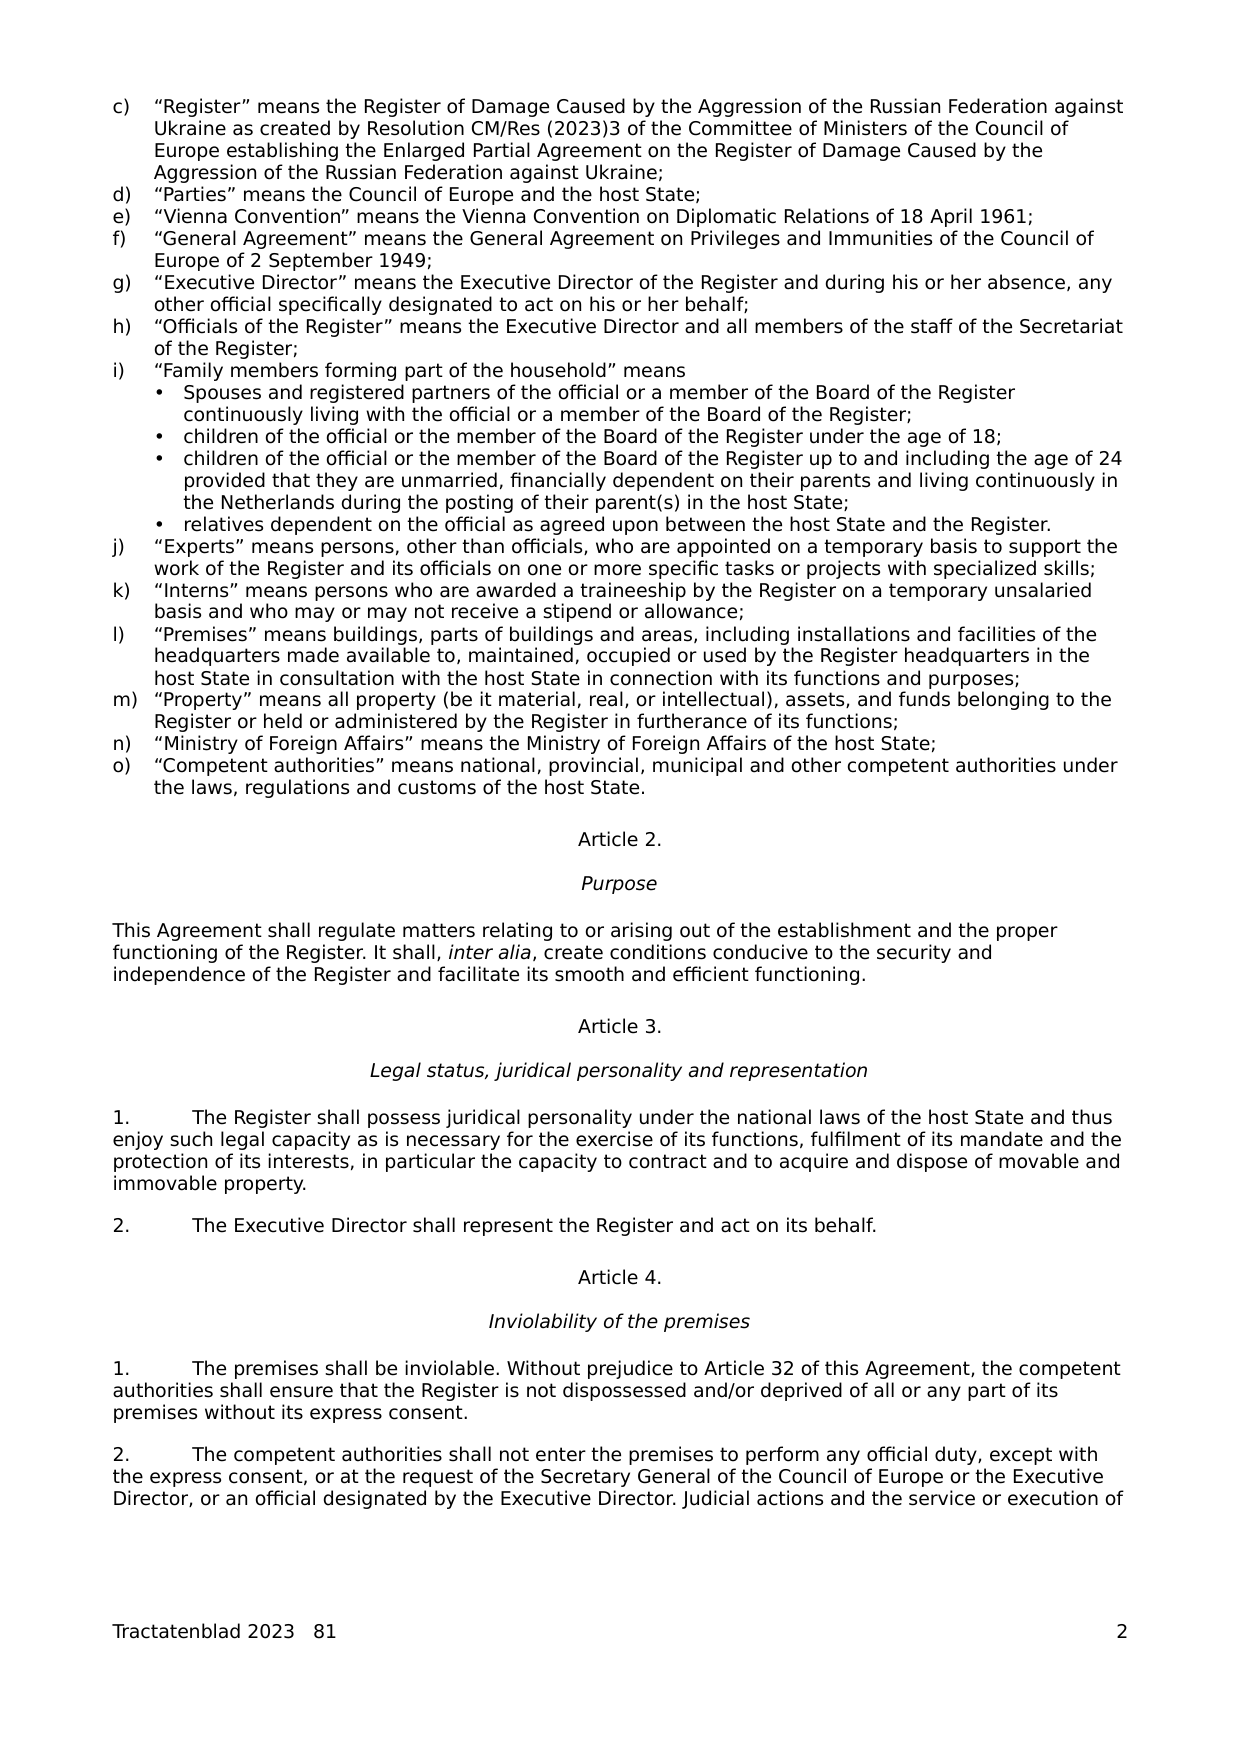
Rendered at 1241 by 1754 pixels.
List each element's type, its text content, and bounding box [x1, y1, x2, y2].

subtitle Article 3. Legal status, juridical personality and representation [112, 1016, 1128, 1082]
text i) “Family members forming part of the household” means [112, 360, 1128, 382]
text • children of the official or the member of the Board of the Register up to and including the age of 24 provided that they are unmarried, financially dependent on their parents and living continuously in the Netherlands during the posting of their parent(s) in the host State; [153, 448, 1128, 513]
text o) “Competent authorities” means national, provincial, municipal and other competent authorities under the laws, regulations and customs of the host State. [112, 755, 1128, 799]
text • relatives dependent on the official as agreed upon between the host State and the Register. [153, 513, 1128, 536]
text 1. The premises shall be inviolable. Without prejudice to Article 32 of this Agreement, the competent authorities shall ensure that the Register is not dispossessed and/or deprived of all or any part of its premises without its express consent. [112, 1358, 1128, 1424]
text • Spouses and registered partners of the official or a member of the Board of the Register continuously living with the official or a member of the Board of the Register; [153, 382, 1128, 426]
text g) “Executive Director” means the Executive Director of the Register and during his or her absence, any other official specifically designated to act on his or her behalf; [112, 272, 1128, 316]
text f) “General Agreement” means the General Agreement on Privileges and Immunities of the Council of Europe of 2 September 1949; [112, 228, 1128, 272]
text l) “Premises” means buildings, parts of buildings and areas, including installations and facilities of the headquarters made available to, maintained, occupied or used by the Register headquarters in the host State in consultation with the host State in connection with its functions and purposes; [112, 623, 1128, 689]
subtitle Article 4. Inviolability of the premises [112, 1267, 1128, 1333]
text n) “Ministry of Foreign Affairs” means the Ministry of Foreign Affairs of the host State; [112, 733, 1128, 755]
text 2. The competent authorities shall not enter the premises to perform any official duty, except with the express consent, or at the request of the Secretary General of the Council of Europe or the Executive Director, or an official designated by the Executive Director. Judicial actions and the service or execution of [112, 1444, 1128, 1510]
text k) “Interns” means persons who are awarded a traineeship by the Register on a temporary unsalaried basis and who may or may not receive a stipend or allowance; [112, 579, 1128, 623]
text e) “Vienna Convention” means the Vienna Convention on Diplomatic Relations of 18 April 1961; [112, 206, 1128, 228]
text • children of the official or the member of the Board of the Register under the age of 18; [153, 426, 1128, 448]
text 1. The Register shall possess juridical personality under the national laws of the host State and thus enjoy such legal capacity as is necessary for the exercise of its functions, fulfilment of its mandate and the protection of its interests, in particular the capacity to contract and to acquire and dispose of movable and immovable property. [112, 1107, 1128, 1195]
text h) “Officials of the Register” means the Executive Director and all members of the staff of the Secretariat of the Register; [112, 316, 1128, 360]
text d) “Parties” means the Council of Europe and the host State; [112, 184, 1128, 206]
subtitle Article 2. Purpose [112, 829, 1128, 895]
text This Agreement shall regulate matters relating to or arising out of the establishment and the proper functioning of the Register. It shall, inter alia, create conditions conducive to the security and independence of the Register and facilitate its smooth and efficient functioning. [112, 920, 1128, 986]
text j) “Experts” means persons, other than officials, who are appointed on a temporary basis to support the work of the Register and its officials on one or more specific tasks or projects with specialized skills; [112, 536, 1128, 579]
text 2. The Executive Director shall represent the Register and act on its behalf. [112, 1215, 1128, 1237]
text c) “Register” means the Register of Damage Caused by the Aggression of the Russian Federation against Ukraine as created by Resolution CM/Res (2023)3 of the Committee of Ministers of the Council of Europe establishing the Enlarged Partial Agreement on the Register of Damage Caused by the Aggression of the Russian Federation against Ukraine; [112, 96, 1128, 184]
text m) “Property” means all property (be it material, real, or intellectual), assets, and funds belonging to the Register or held or administered by the Register in furtherance of its functions; [112, 689, 1128, 733]
